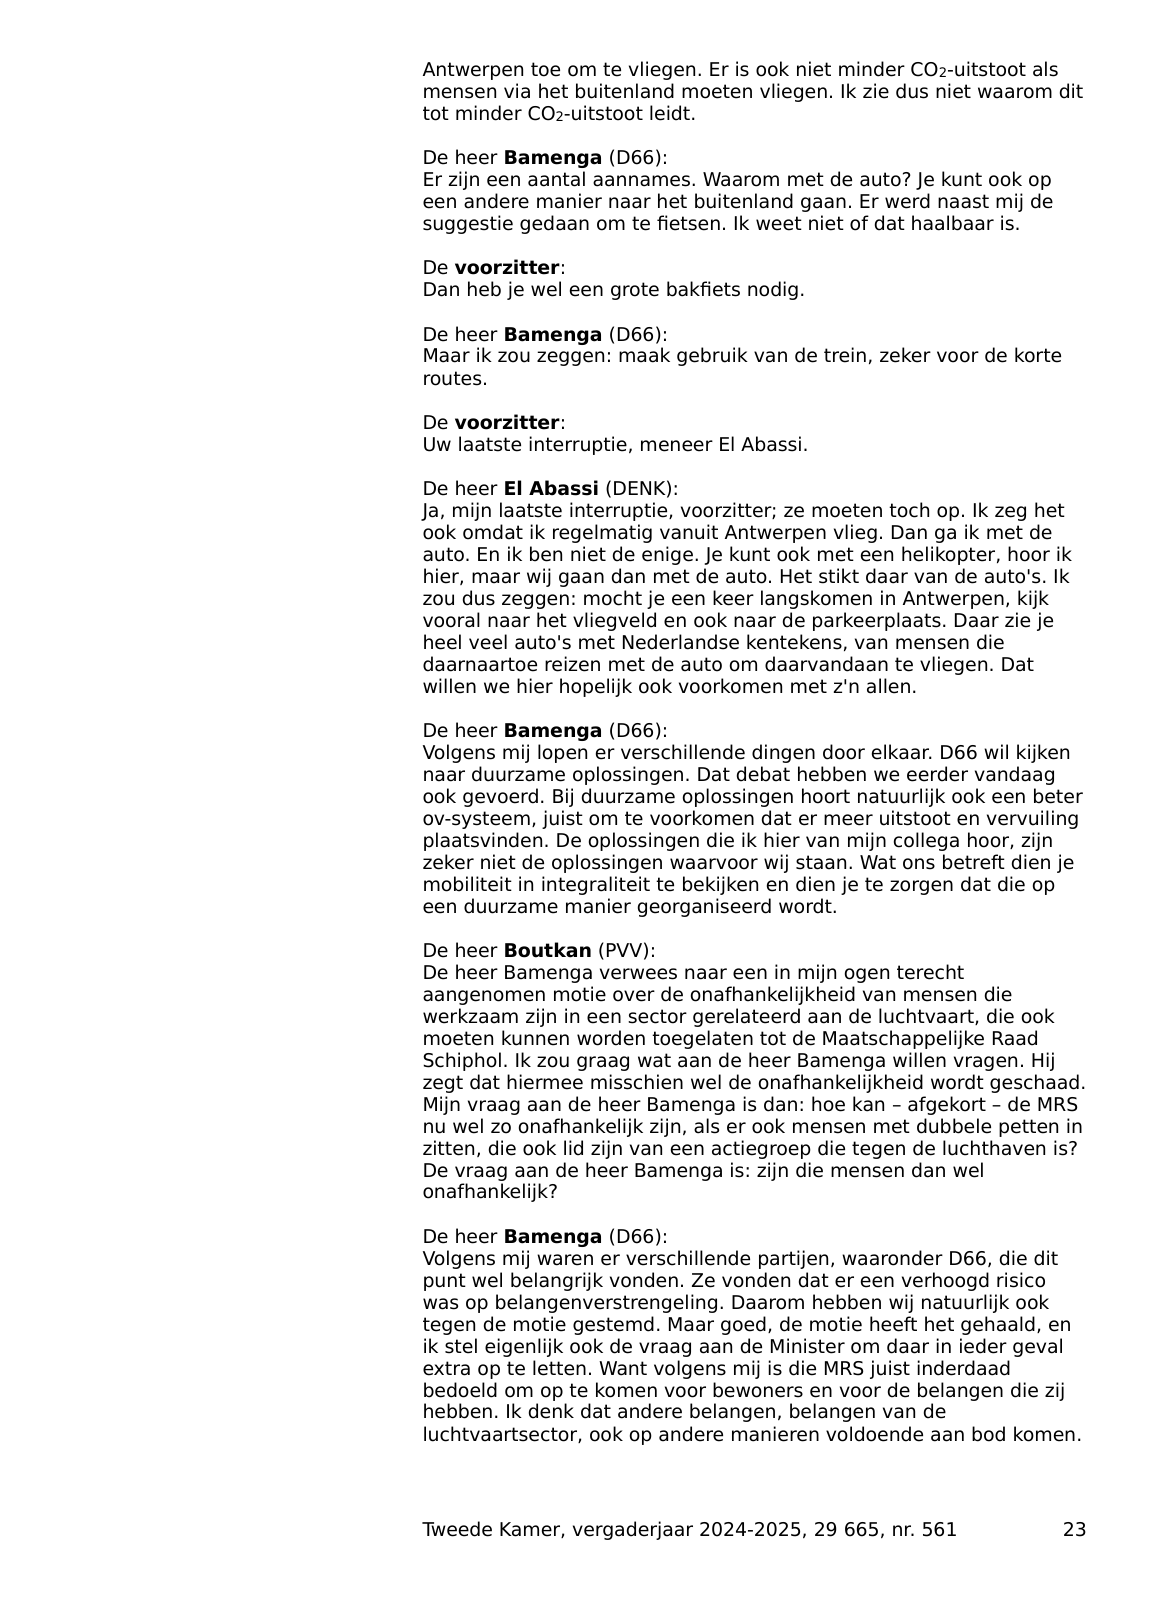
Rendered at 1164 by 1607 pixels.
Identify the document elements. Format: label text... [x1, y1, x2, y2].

text De heer Bamenga (D66): [422, 720, 1087, 742]
text Uw laatste interruptie, meneer El Abassi. [422, 433, 1087, 456]
text Maar ik zou zeggen: maak gebruik van de trein, zeker voor de korte routes. [422, 345, 1087, 389]
text Dan heb je wel een grote bakfiets nodig. [422, 279, 1087, 301]
text De voorzitter: [422, 412, 1087, 433]
text De heer Bamenga (D66): [422, 1226, 1087, 1248]
text De heer Bamenga (D66): [422, 323, 1087, 345]
text Antwerpen toe om te vliegen. Er is ook niet minder CO2-uitstoot als mensen via het buitenland moeten vliegen. Ik zie dus niet waarom dit tot minder CO2-uitstoot leidt. [422, 59, 1087, 125]
text Er zijn een aantal aannames. Waarom met de auto? Je kunt ook op een andere manier naar het buitenland gaan. Er werd naast mij de suggestie gedaan om te fietsen. Ik weet niet of dat haalbaar is. [422, 169, 1087, 235]
text De heer El Abassi (DENK): [422, 478, 1087, 500]
text De voorzitter: [422, 257, 1087, 279]
text De heer Bamenga verwees naar een in mijn ogen terecht aangenomen motie over de onafhankelijkheid van mensen die werkzaam zijn in een sector gerelateerd aan de luchtvaart, die ook moeten kunnen worden toegelaten tot de Maatschappelijke Raad Schiphol. Ik zou graag wat aan de heer Bamenga willen vragen. Hij zegt dat hiermee misschien wel de onafhankelijkheid wordt geschaad. Mijn vraag aan de heer Bamenga is dan: hoe kan – afgekort – de MRS nu wel zo onafhankelijk zijn, als er ook mensen met dubbele petten in zitten, die ook lid zijn van een actiegroep die tegen de luchthaven is? De vraag aan de heer Bamenga is: zijn die mensen dan wel onafhankelijk? [422, 962, 1087, 1203]
text Volgens mij lopen er verschillende dingen door elkaar. D66 wil kijken naar duurzame oplossingen. Dat debat hebben we eerder vandaag ook gevoerd. Bij duurzame oplossingen hoort natuurlijk ook een beter ov-systeem, juist om te voorkomen dat er meer uitstoot en vervuiling plaatsvinden. De oplossingen die ik hier van mijn collega hoor, zijn zeker niet de oplossingen waarvoor wij staan. Wat ons betreft dien je mobiliteit in integraliteit te bekijken en dien je te zorgen dat die op een duurzame manier georganiseerd wordt. [422, 742, 1087, 917]
text Ja, mijn laatste interruptie, voorzitter; ze moeten toch op. Ik zeg het ook omdat ik regelmatig vanuit Antwerpen vlieg. Dan ga ik met de auto. En ik ben niet de enige. Je kunt ook met een helikopter, hoor ik hier, maar wij gaan dan met de auto. Het stikt daar van de auto's. Ik zou dus zeggen: mocht je een keer langskomen in Antwerpen, kijk vooral naar het vliegveld en ook naar de parkeerplaats. Daar zie je heel veel auto's met Nederlandse kentekens, van mensen die daarnaartoe reizen met de auto om daarvandaan te vliegen. Dat willen we hier hopelijk ook voorkomen met z'n allen. [422, 500, 1087, 697]
text De heer Bamenga (D66): [422, 147, 1087, 169]
text Volgens mij waren er verschillende partijen, waaronder D66, die dit punt wel belangrijk vonden. Ze vonden dat er een verhoogd risico was op belangenverstrengeling. Daarom hebben wij natuurlijk ook tegen de motie gestemd. Maar goed, de motie heeft het gehaald, en ik stel eigenlijk ook de vraag aan de Minister om daar in ieder geval extra op te letten. Want volgens mij is die MRS juist inderdaad bedoeld om op te komen voor bewoners en voor de belangen die zij hebben. Ik denk dat andere belangen, belangen van de luchtvaartsector, ook op andere manieren voldoende aan bod komen. [422, 1248, 1087, 1445]
text De heer Boutkan (PVV): [422, 940, 1087, 962]
